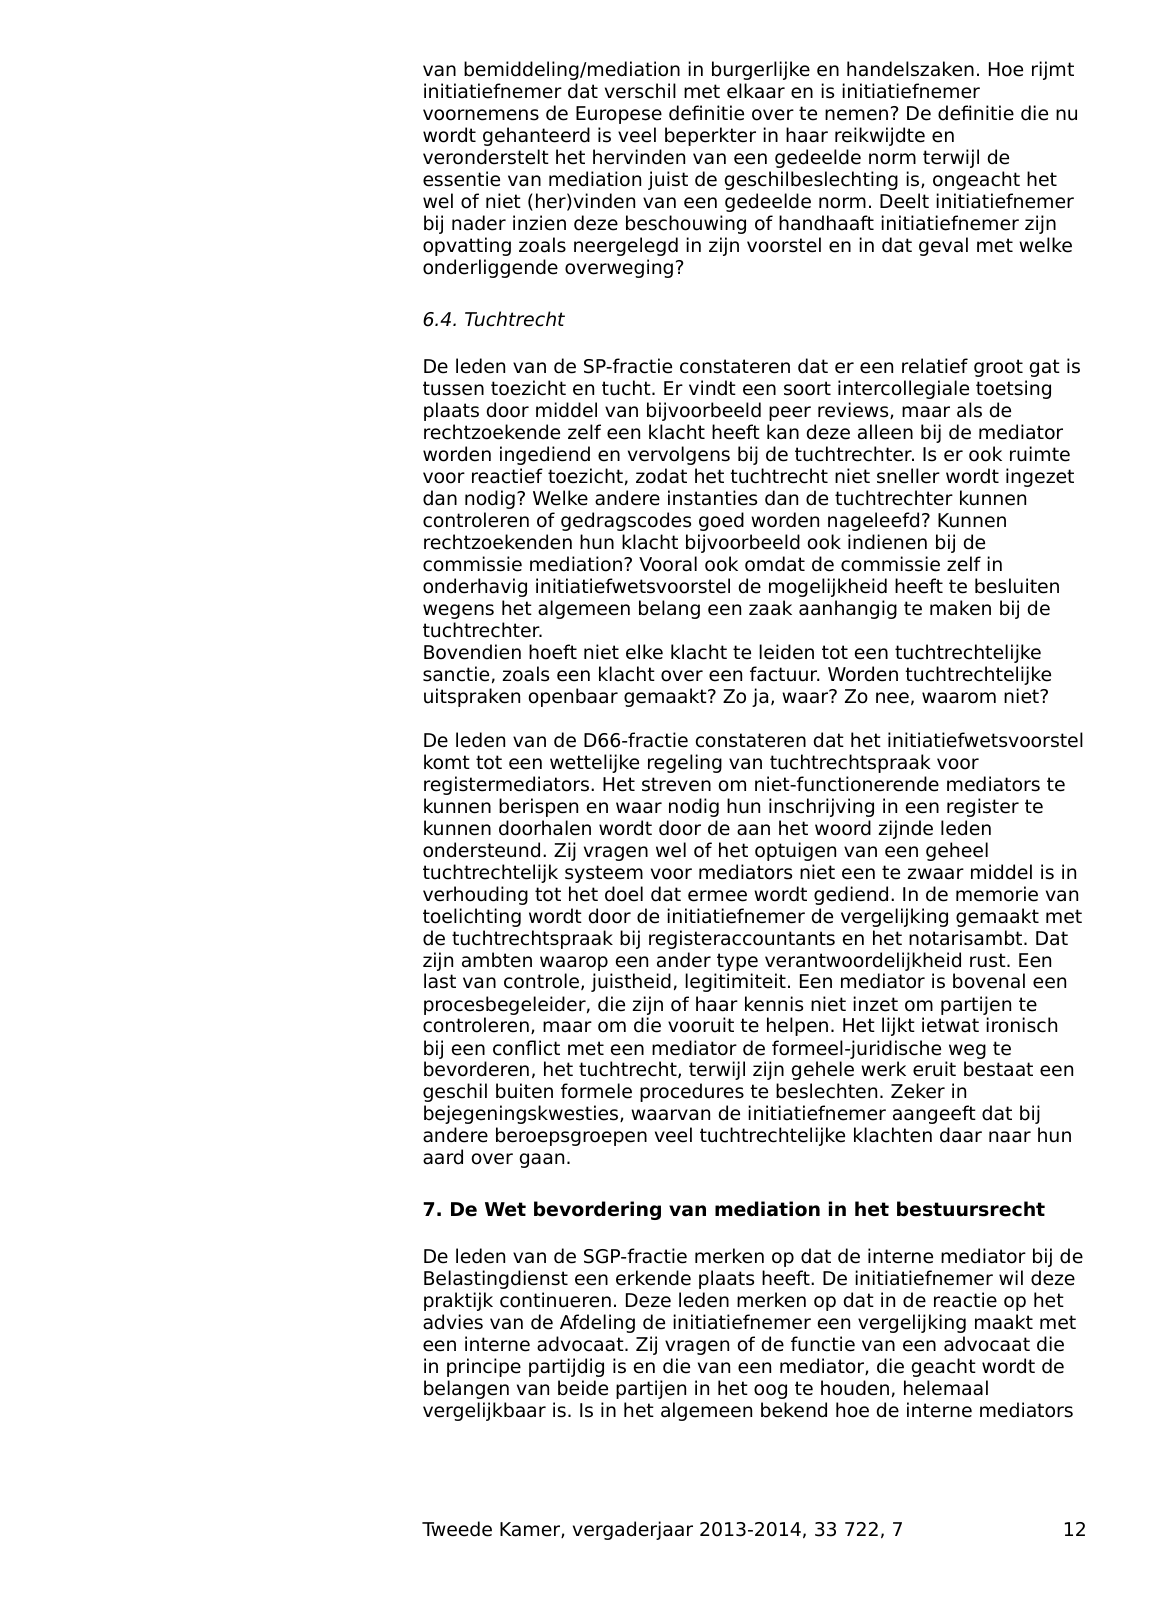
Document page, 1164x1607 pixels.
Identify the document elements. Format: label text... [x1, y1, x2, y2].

text van bemiddeling/mediation in burgerlijke en handelszaken. Hoe rijmt initiatiefnemer dat verschil met elkaar en is initiatiefnemer voornemens de Europese definitie over te nemen? De definitie die nu wordt gehanteerd is veel beperkter in haar reikwijdte en veronderstelt het hervinden van een gedeelde norm terwijl de essentie van mediation juist de geschilbeslechting is, ongeacht het wel of niet (her)vinden van een gedeelde norm. Deelt initiatiefnemer bij nader inzien deze beschouwing of handhaaft initiatiefnemer zijn opvatting zoals neergelegd in zijn voorstel en in dat geval met welke onderliggende overweging? [422, 59, 1087, 279]
text De leden van de SP-fractie constateren dat er een relatief groot gat is tussen toezicht en tucht. Er vindt een soort intercollegiale toetsing plaats door middel van bijvoorbeeld peer reviews, maar als de rechtzoekende zelf een klacht heeft kan deze alleen bij de mediator worden ingediend en vervolgens bij de tuchtrechter. Is er ook ruimte voor reactief toezicht, zodat het tuchtrecht niet sneller wordt ingezet dan nodig? Welke andere instanties dan de tuchtrechter kunnen controleren of gedragscodes goed worden nageleefd? Kunnen rechtzoekenden hun klacht bijvoorbeeld ook indienen bij de commissie mediation? Vooral ook omdat de commissie zelf in onderhavig initiatiefwetsvoorstel de mogelijkheid heeft te besluiten wegens het algemeen belang een zaak aanhangig te maken bij de tuchtrechter. [422, 356, 1087, 642]
text De leden van de SGP-fractie merken op dat de interne mediator bij de Belastingdienst een erkende plaats heeft. De initiatiefnemer wil deze praktijk continueren. Deze leden merken op dat in de reactie op het advies van de Afdeling de initiatiefnemer een vergelijking maakt met een interne advocaat. Zij vragen of de functie van een advocaat die in principe partijdig is en die van een mediator, die geacht wordt de belangen van beide partijen in het oog te houden, helemaal vergelijkbaar is. Is in het algemeen bekend hoe de interne mediators [422, 1246, 1087, 1422]
text De leden van de D66-fractie constateren dat het initiatiefwetsvoorstel komt tot een wettelijke regeling van tuchtrechtspraak voor registermediators. Het streven om niet-functionerende mediators te kunnen berispen en waar nodig hun inschrijving in een register te kunnen doorhalen wordt door de aan het woord zijnde leden ondersteund. Zij vragen wel of het optuigen van een geheel tuchtrechtelijk systeem voor mediators niet een te zwaar middel is in verhouding tot het doel dat ermee wordt gediend. In de memorie van toelichting wordt door de initiatiefnemer de vergelijking gemaakt met de tuchtrechtspraak bij registeraccountants en het notarisambt. Dat zijn ambten waarop een ander type verantwoordelijkheid rust. Een last van controle, juistheid, legitimiteit. Een mediator is bovenal een procesbegeleider, die zijn of haar kennis niet inzet om partijen te controleren, maar om die vooruit te helpen. Het lijkt ietwat ironisch bij een conflict met een mediator de formeel-juridische weg te bevorderen, het tuchtrecht, terwijl zijn gehele werk eruit bestaat een geschil buiten formele procedures te beslechten. Zeker in bejegeningskwesties, waarvan de initiatiefnemer aangeeft dat bij andere beroepsgroepen veel tuchtrechtelijke klachten daar naar hun aard over gaan. [422, 730, 1087, 1169]
subtitle 6.4. Tuchtrecht [422, 309, 1087, 331]
text Bovendien hoeft niet elke klacht te leiden tot een tuchtrechtelijke sanctie, zoals een klacht over een factuur. Worden tuchtrechtelijke uitspraken openbaar gemaakt? Zo ja, waar? Zo nee, waarom niet? [422, 642, 1087, 707]
subtitle 7. De Wet bevordering van mediation in het bestuursrecht [422, 1199, 1087, 1221]
